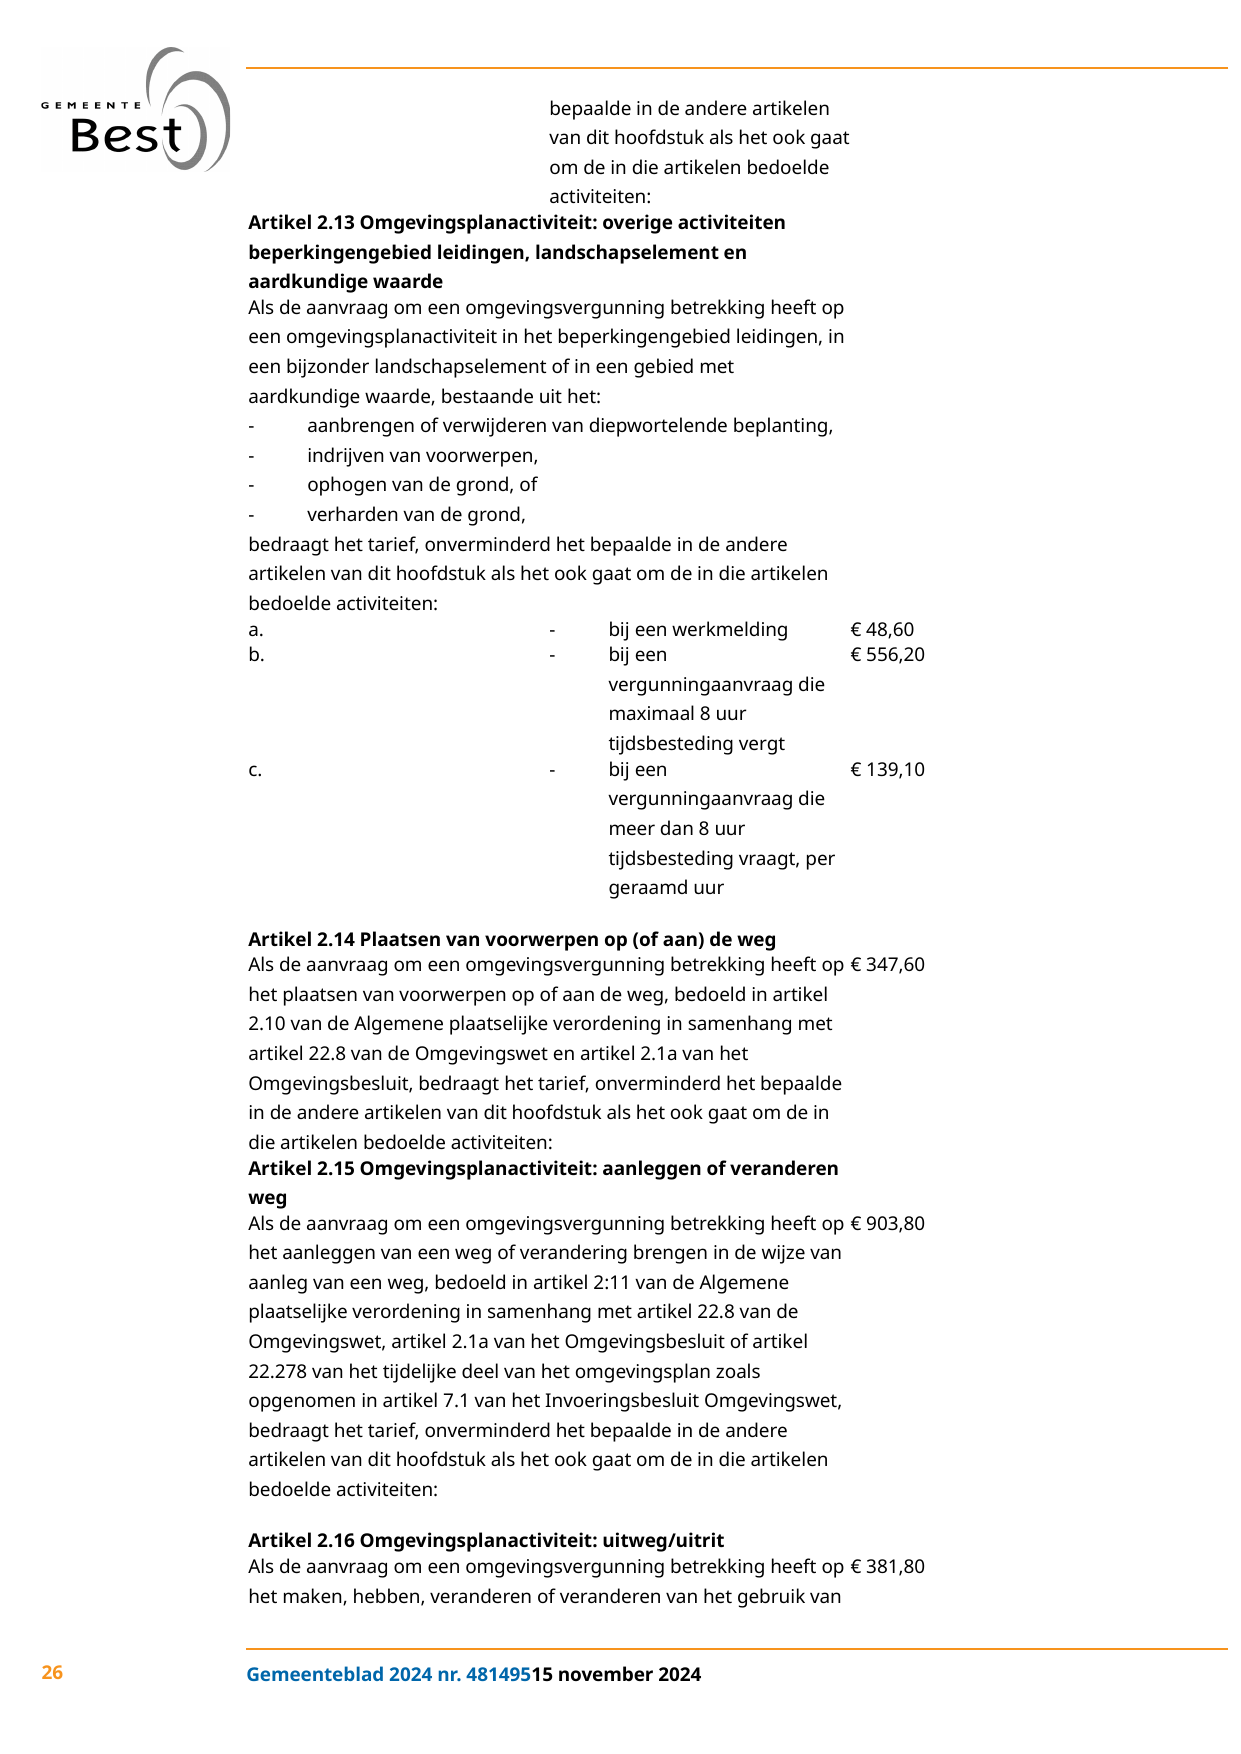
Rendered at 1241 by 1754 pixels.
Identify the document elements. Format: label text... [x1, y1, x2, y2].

table_cell [248, 95, 549, 209]
table_cell [850, 95, 1152, 209]
table_cell [850, 1155, 1152, 1210]
table_cell [248, 1502, 850, 1528]
table_cell c. [248, 756, 549, 900]
table_cell Als de aanvraag om een omgevingsvergunning betrekking heeft op het plaatsen van voorwerpen op of aan de weg, bedoeld in artikel 2.10 van de Algemene plaatselijke verordening in samenhang met artikel 22.8 van de Omgevingswet en artikel 2.1a van het Omgevingsbesluit, bedraagt het tarief, onverminderd het bepaalde in de andere artikelen van dit hoofdstuk als het ook gaat om de in die artikelen bedoelde activiteiten: [248, 951, 850, 1155]
table_cell Artikel 2.14 Plaatsen van voorwerpen op (of aan) de weg [248, 926, 850, 951]
table_cell Artikel 2.13 Omgevingsplanactiviteit: overige activiteiten beperkingengebied leidingen, landschapselement en aardkundige waarde [248, 209, 850, 294]
table_cell a. [248, 616, 549, 641]
table_cell [850, 1528, 1152, 1553]
table_cell € 48,60 [850, 616, 1152, 641]
table_cell Artikel 2.16 Omgevingsplanactiviteit: uitweg/uitrit [248, 1528, 850, 1553]
table_cell € 139,10 [850, 756, 1152, 900]
table_cell Als de aanvraag om een omgevingsvergunning betrekking heeft op het maken, hebben, veranderen of veranderen van het gebruik van [248, 1554, 850, 1609]
table_cell € 903,80 [850, 1210, 1152, 1502]
table_cell [850, 209, 1152, 294]
table_cell [850, 294, 1152, 616]
table_cell [850, 926, 1152, 951]
table_cell Als de aanvraag om een omgevingsvergunning betrekking heeft op het aanleggen van een weg of verandering brengen in de wijze van aanleg van een weg, bedoeld in artikel 2:11 van de Algemene plaatselijke verordening in samenhang met artikel 22.8 van de Omgevingswet, artikel 2.1a van het Omgevingsbesluit of artikel 22.278 van het tijdelijke deel van het omgevingsplan zoals opgenomen in artikel 7.1 van het Invoeringsbesluit Omgevingswet, bedraagt het tarief, onverminderd het bepaalde in de andere artikelen van dit hoofdstuk als het ook gaat om de in die artikelen bedoelde activiteiten: [248, 1210, 850, 1502]
table_cell b. [248, 641, 549, 756]
table_cell € 556,20 [850, 641, 1152, 756]
picture [41, 47, 231, 172]
table_cell Artikel 2.15 Omgevingsplanactiviteit: aanleggen of veranderen weg [248, 1155, 850, 1210]
table_cell bij een werkmelding [549, 616, 850, 641]
table_cell bij een vergunningaanvraag die meer dan 8 uur tijdsbesteding vraagt, per geraamd uur [549, 756, 850, 900]
table_cell [850, 1502, 1152, 1528]
table_cell € 347,60 [850, 951, 1152, 1155]
table_cell Als de aanvraag om een omgevingsvergunning betrekking heeft op een omgevingsplanactiviteit in het beperkingengebied leidingen, in een bijzonder landschapselement of in een gebied met aardkundige waarde, bestaande uit het: aanbrengen of verwijderen van diepwortelende beplanting, indrijven van voorwerpen, ophogen van de grond, of verharden van de grond, bedraagt het tarief, onverminderd het bepaalde in de andere artikelen van dit hoofdstuk als het ook gaat om de in die artikelen bedoelde activiteiten: [248, 294, 850, 616]
table_cell bepaalde in de andere artikelen van dit hoofdstuk als het ook gaat om de in die artikelen bedoelde activiteiten: [549, 95, 850, 209]
table_cell [850, 900, 1152, 926]
table_cell € 381,80 [850, 1554, 1152, 1609]
table_cell [248, 900, 850, 926]
table_cell bij een vergunningaanvraag die maximaal 8 uur tijdsbesteding vergt [549, 641, 850, 756]
